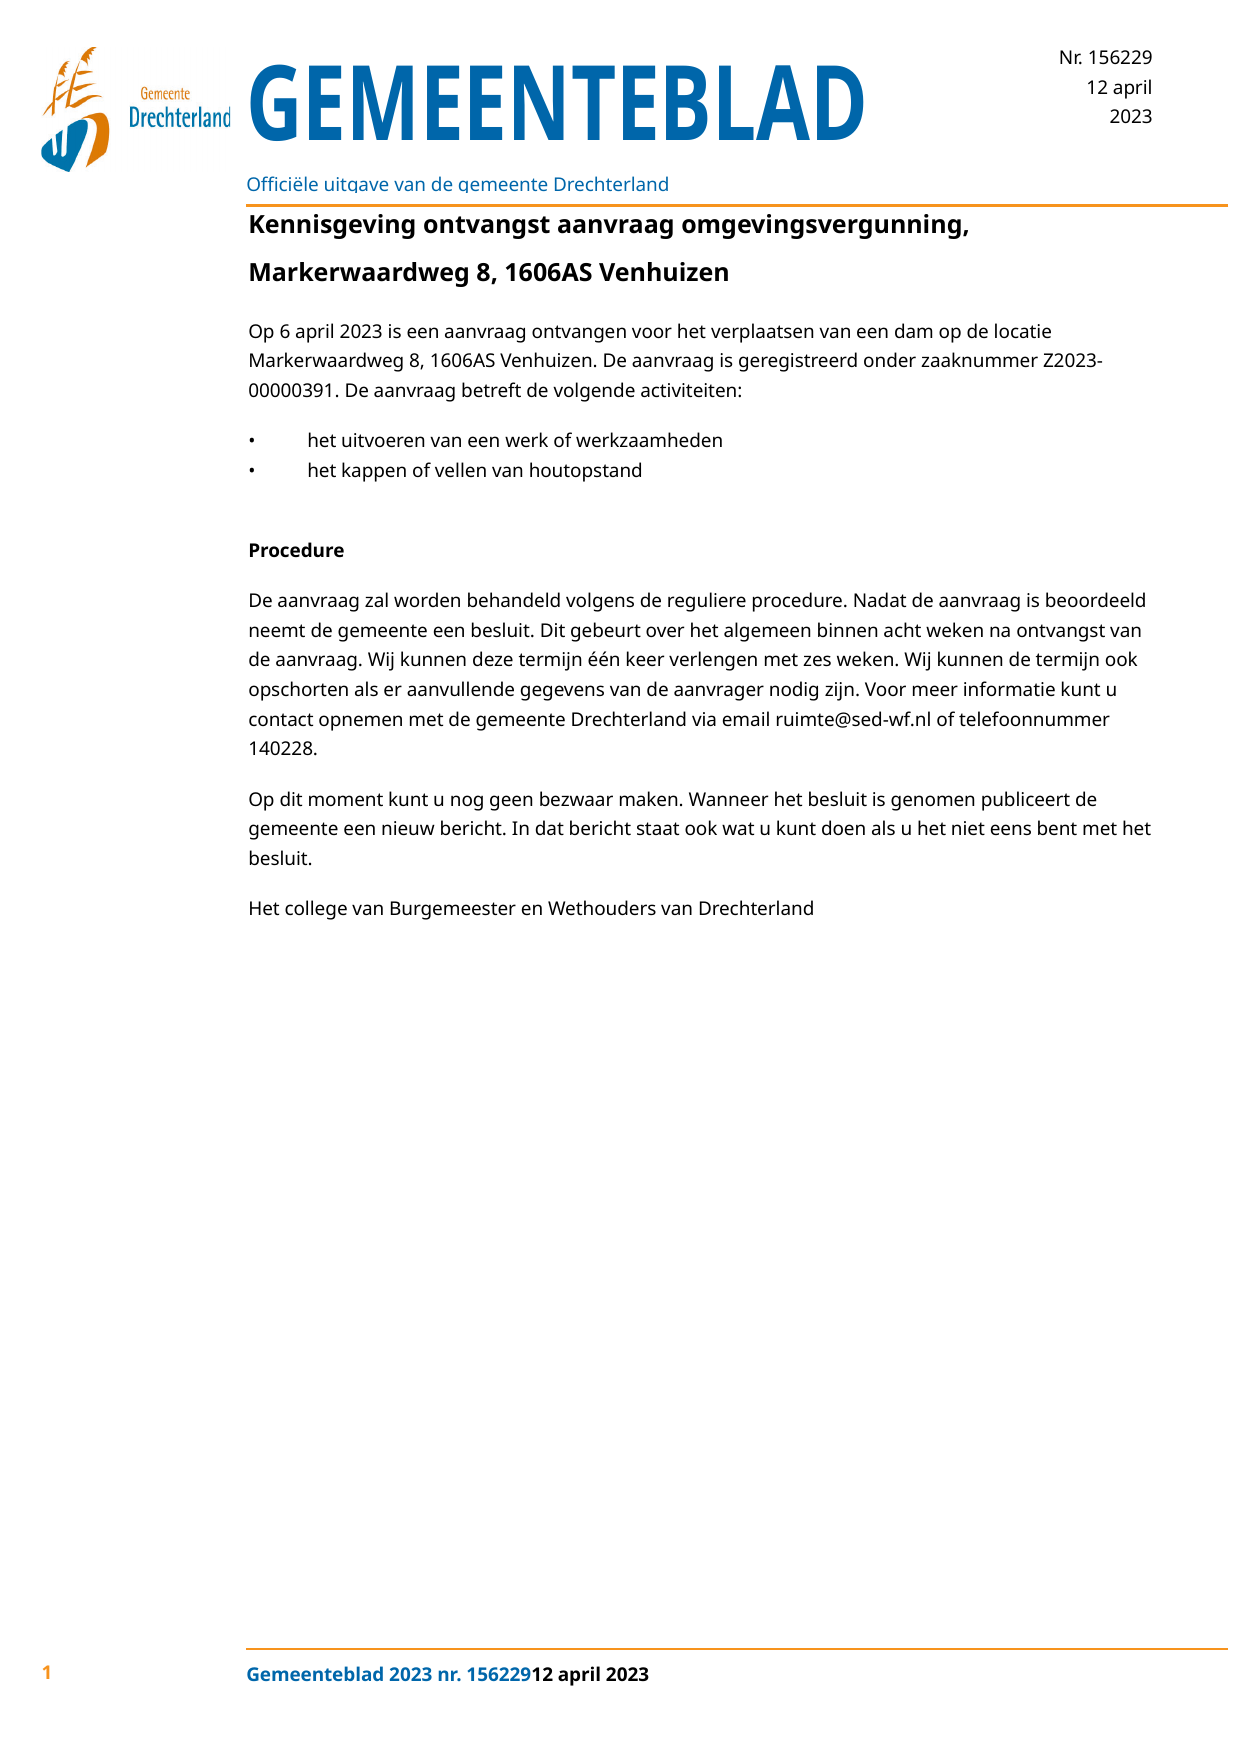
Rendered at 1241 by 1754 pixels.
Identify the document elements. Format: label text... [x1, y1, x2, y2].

list het uitvoeren van een werk of werkzaamheden [248, 427, 1152, 453]
text Procedure [248, 537, 1152, 563]
picture [41, 47, 231, 172]
text Op dit moment kunt u nog geen bezwaar maken. Wanneer het besluit is genomen publiceert de gemeente een nieuw bericht. In dat bericht staat ook wat u kunt doen als u het niet eens bent met het besluit. [248, 786, 1152, 871]
text Op 6 april 2023 is een aanvraag ontvangen voor het verplaatsen van een dam op de locatie Markerwaardweg 8, 1606AS Venhuizen. De aanvraag is geregistreerd onder zaaknummer Z2023-00000391. De aanvraag betreft de volgende activiteiten: [248, 318, 1152, 403]
text Het college van Burgemeester en Wethouders van Drechterland [248, 895, 1152, 921]
picture [226, 115, 231, 124]
picture [41, 158, 64, 172]
text Kennisgeving ontvangst aanvraag omgevingsvergunning, Markerwaardweg 8, 1606AS Venhuizen [248, 207, 1152, 288]
text De aanvraag zal worden behandeld volgens de reguliere procedure. Nadat de aanvraag is beoordeeld neemt de gemeente een besluit. Dit gebeurt over het algemeen binnen acht weken na ontvangst van de aanvraag. Wij kunnen deze termijn één keer verlengen met zes weken. Wij kunnen de termijn ook opschorten als er aanvullende gegevens van de aanvrager nodig zijn. Voor meer informatie kunt u contact opnemen met de gemeente Drechterland via email ruimte@sed-wf.nl of telefoonnummer 140228. [248, 587, 1152, 761]
list het kappen of vellen van houtopstand [248, 457, 1152, 483]
